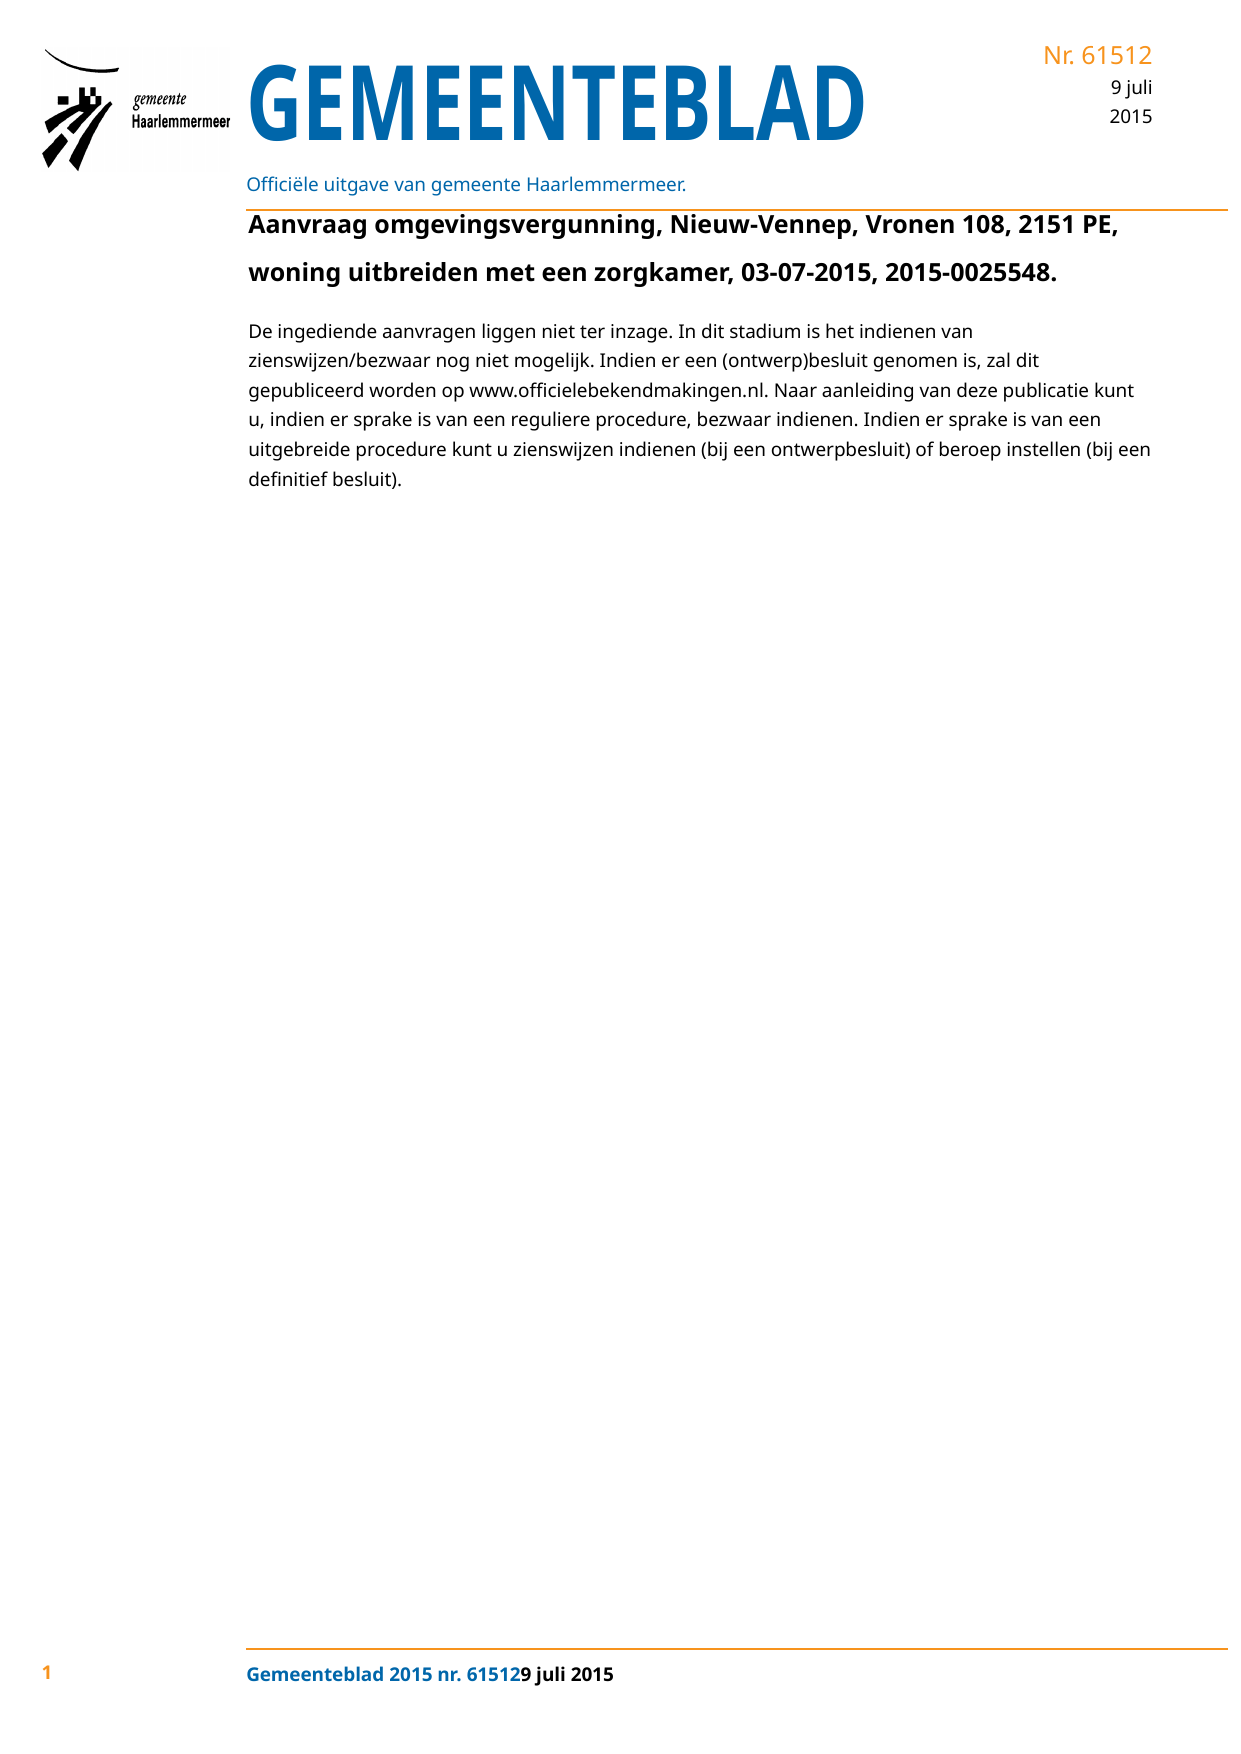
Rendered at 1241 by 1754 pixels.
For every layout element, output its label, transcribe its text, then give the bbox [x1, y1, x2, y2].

text Aanvraag omgevingsvergunning, Nieuw-Vennep, Vronen 108, 2151 PE, woning uitbreiden met een zorgkamer, 03-07-2015, 2015-0025548. [248, 211, 1152, 288]
picture [41, 47, 231, 172]
text De ingediende aanvragen liggen niet ter inzage. In dit stadium is het indienen van zienswijzen/bezwaar nog niet mogelijk. Indien er een (ontwerp)besluit genomen is, zal dit gepubliceerd worden op www.officielebekendmakingen.nl. Naar aanleiding van deze publicatie kunt u, indien er sprake is van een reguliere procedure, bezwaar indienen. Indien er sprake is van een uitgebreide procedure kunt u zienswijzen indienen (bij een ontwerpbesluit) of beroep instellen (bij een definitief besluit). [248, 318, 1152, 492]
